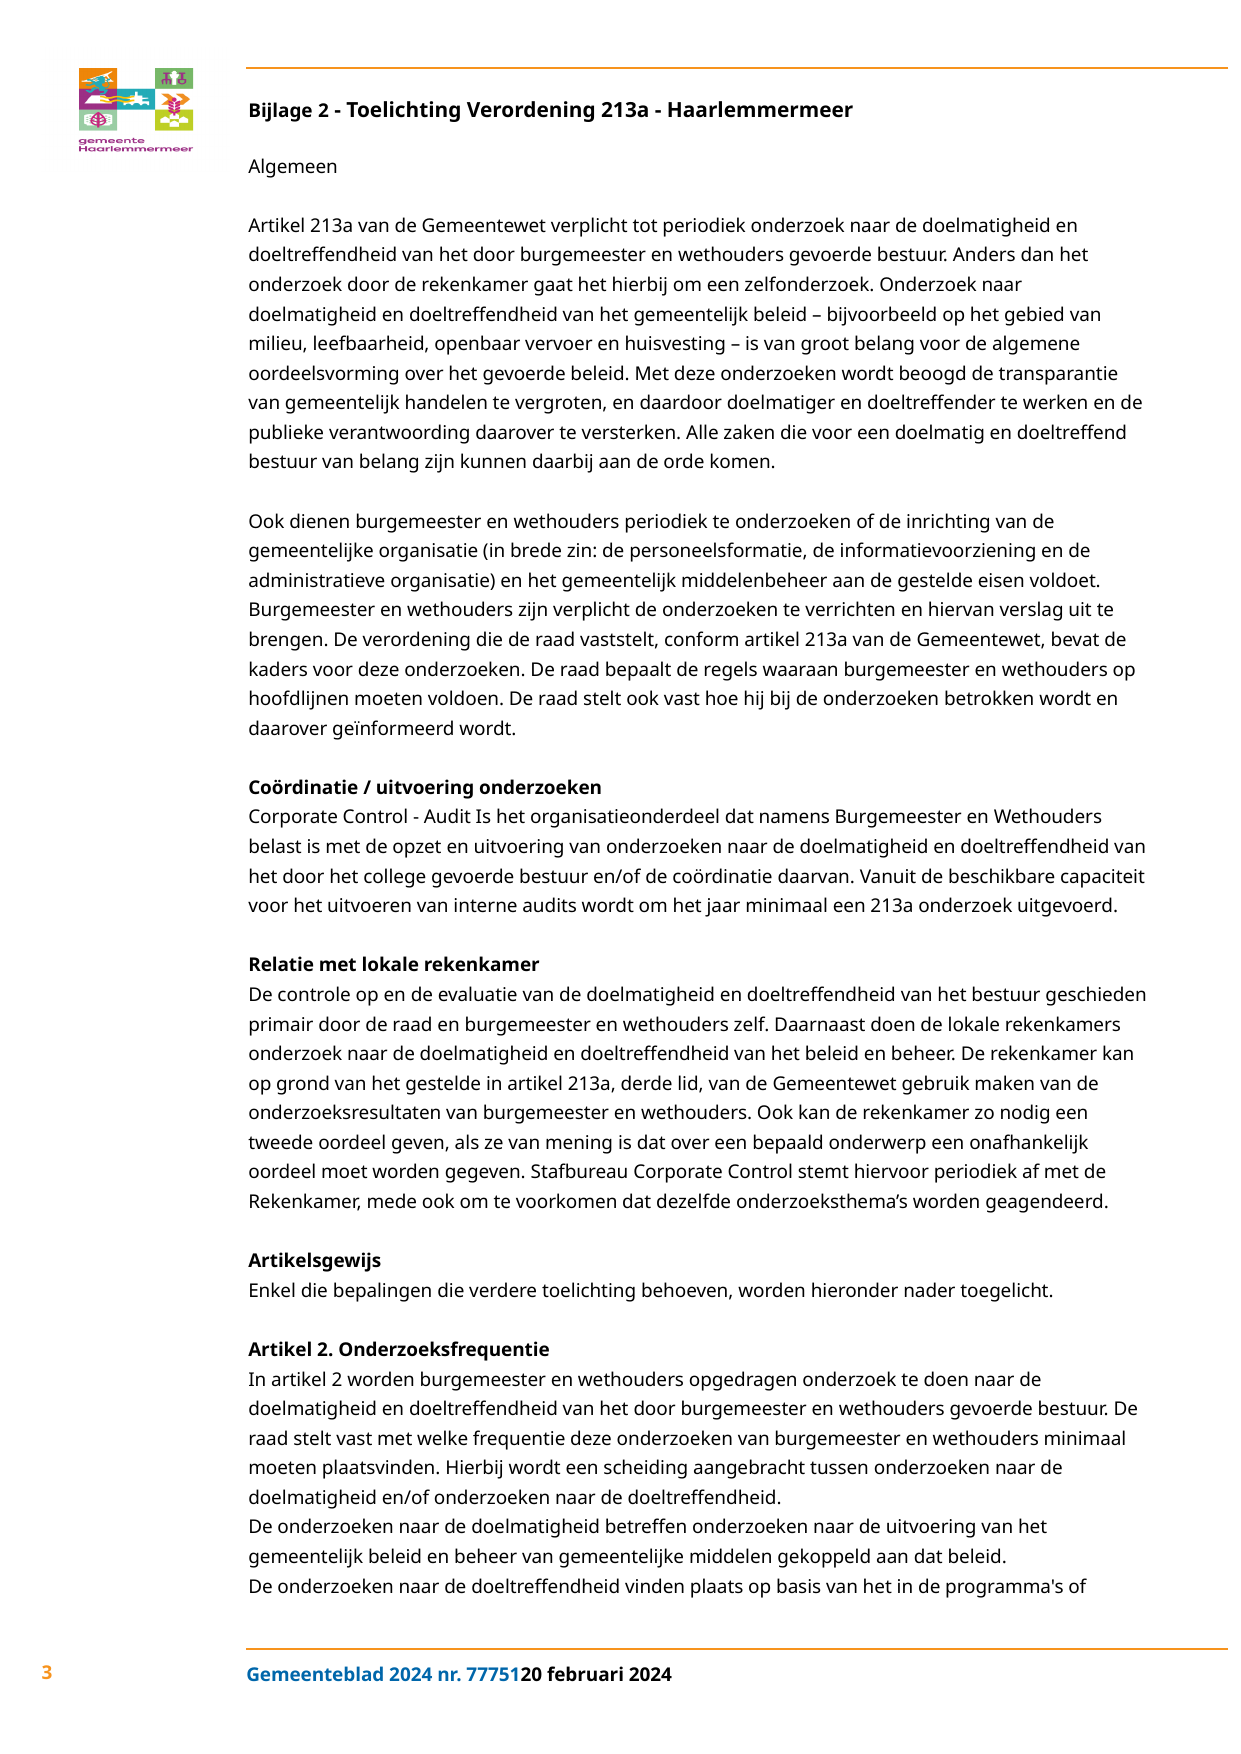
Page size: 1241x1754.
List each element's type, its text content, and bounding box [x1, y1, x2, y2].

text Artikelsgewijs [248, 1247, 1152, 1273]
text onderzoek door de rekenkamer gaat het hierbij om een zelfonderzoek. Onderzoek naar doelmatigheid en doeltreffendheid van het gemeentelijk beleid – bijvoorbeeld op het gebied van milieu, leefbaarheid, openbaar vervoer en huisvesting – is van groot belang voor de algemene oordeelsvorming over het gevoerde beleid. Met deze onderzoeken wordt beoogd de transparantie van gemeentelijk handelen te vergroten, en daardoor doelmatiger en doeltreffender te werken en de publieke verantwoording daarover te versterken. Alle zaken die voor een doelmatig en doeltreffend bestuur van belang zijn kunnen daarbij aan de orde komen. [248, 271, 1152, 474]
text De onderzoeken naar de doeltreffendheid vinden plaats op basis van het in de programma's of [248, 1573, 1152, 1599]
text gemeentelijke organisatie (in brede zin: de personeelsformatie, de informatievoorziening en de [248, 537, 1152, 563]
text Relatie met lokale rekenkamer [248, 952, 1152, 977]
text gemeentelijk beleid en beheer van gemeentelijke middelen gekoppeld aan dat beleid. [248, 1543, 1152, 1569]
text Bijlage 2 - Toelichting Verordening 213a - Haarlemmermeer [248, 95, 1152, 123]
text Artikel 2. Onderzoeksfrequentie [248, 1336, 1152, 1362]
text De controle op en de evaluatie van de doelmatigheid en doeltreffendheid van het bestuur geschieden primair door de raad en burgemeester en wethouders zelf. Daarnaast doen de lokale rekenkamers onderzoek naar de doelmatigheid en doeltreffendheid van het beleid en beheer. De rekenkamer kan op grond van het gestelde in artikel 213a, derde lid, van de Gemeentewet gebruik maken van de onderzoeksresultaten van burgemeester en wethouders. Ook kan de rekenkamer zo nodig een tweede oordeel geven, als ze van mening is dat over een bepaald onderwerp een onafhankelijk oordeel moet worden gegeven. Stafbureau Corporate Control stemt hiervoor periodiek af met de Rekenkamer, mede ook om te voorkomen dat dezelfde onderzoeksthema’s worden geagendeerd. [248, 981, 1152, 1214]
text Artikel 213a van de Gemeentewet verplicht tot periodiek onderzoek naar de doelmatigheid en [248, 212, 1152, 238]
text Corporate Control - Audit Is het organisatieonderdeel dat namens Burgemeester en Wethouders belast is met de opzet en uitvoering van onderzoeken naar de doelmatigheid en doeltreffendheid van het door het college gevoerde bestuur en/of de coördinatie daarvan. Vanuit de beschikbare capaciteit voor het uitvoeren van interne audits wordt om het jaar minimaal een 213a onderzoek uitgevoerd. [248, 804, 1152, 918]
text doelmatigheid en doeltreffendheid van het door burgemeester en wethouders gevoerde bestuur. De raad stelt vast met welke frequentie deze onderzoeken van burgemeester en wethouders minimaal moeten plaatsvinden. Hierbij wordt een scheiding aangebracht tussen onderzoeken naar de doelmatigheid en/of onderzoeken naar de doeltreffendheid. [248, 1395, 1152, 1510]
text In artikel 2 worden burgemeester en wethouders opgedragen onderzoek te doen naar de [248, 1366, 1152, 1392]
text De onderzoeken naar de doelmatigheid betreffen onderzoeken naar de uitvoering van het [248, 1514, 1152, 1539]
text Coördinatie / uitvoering onderzoeken [248, 774, 1152, 800]
text Enkel die bepalingen die verdere toelichting behoeven, worden hieronder nader toegelicht. [248, 1277, 1152, 1303]
picture [41, 47, 231, 172]
text Ook dienen burgemeester en wethouders periodiek te onderzoeken of de inrichting van de [248, 508, 1152, 534]
text administratieve organisatie) en het gemeentelijk middelenbeheer aan de gestelde eisen voldoet. Burgemeester en wethouders zijn verplicht de onderzoeken te verrichten en hiervan verslag uit te brengen. De verordening die de raad vaststelt, conform artikel 213a van de Gemeentewet, bevat de kaders voor deze onderzoeken. De raad bepaalt de regels waaraan burgemeester en wethouders op hoofdlijnen moeten voldoen. De raad stelt ook vast hoe hij bij de onderzoeken betrokken wordt en daarover geïnformeerd wordt. [248, 567, 1152, 741]
text Algemeen [248, 153, 1152, 179]
text doeltreffendheid van het door burgemeester en wethouders gevoerde bestuur. Anders dan het [248, 242, 1152, 267]
